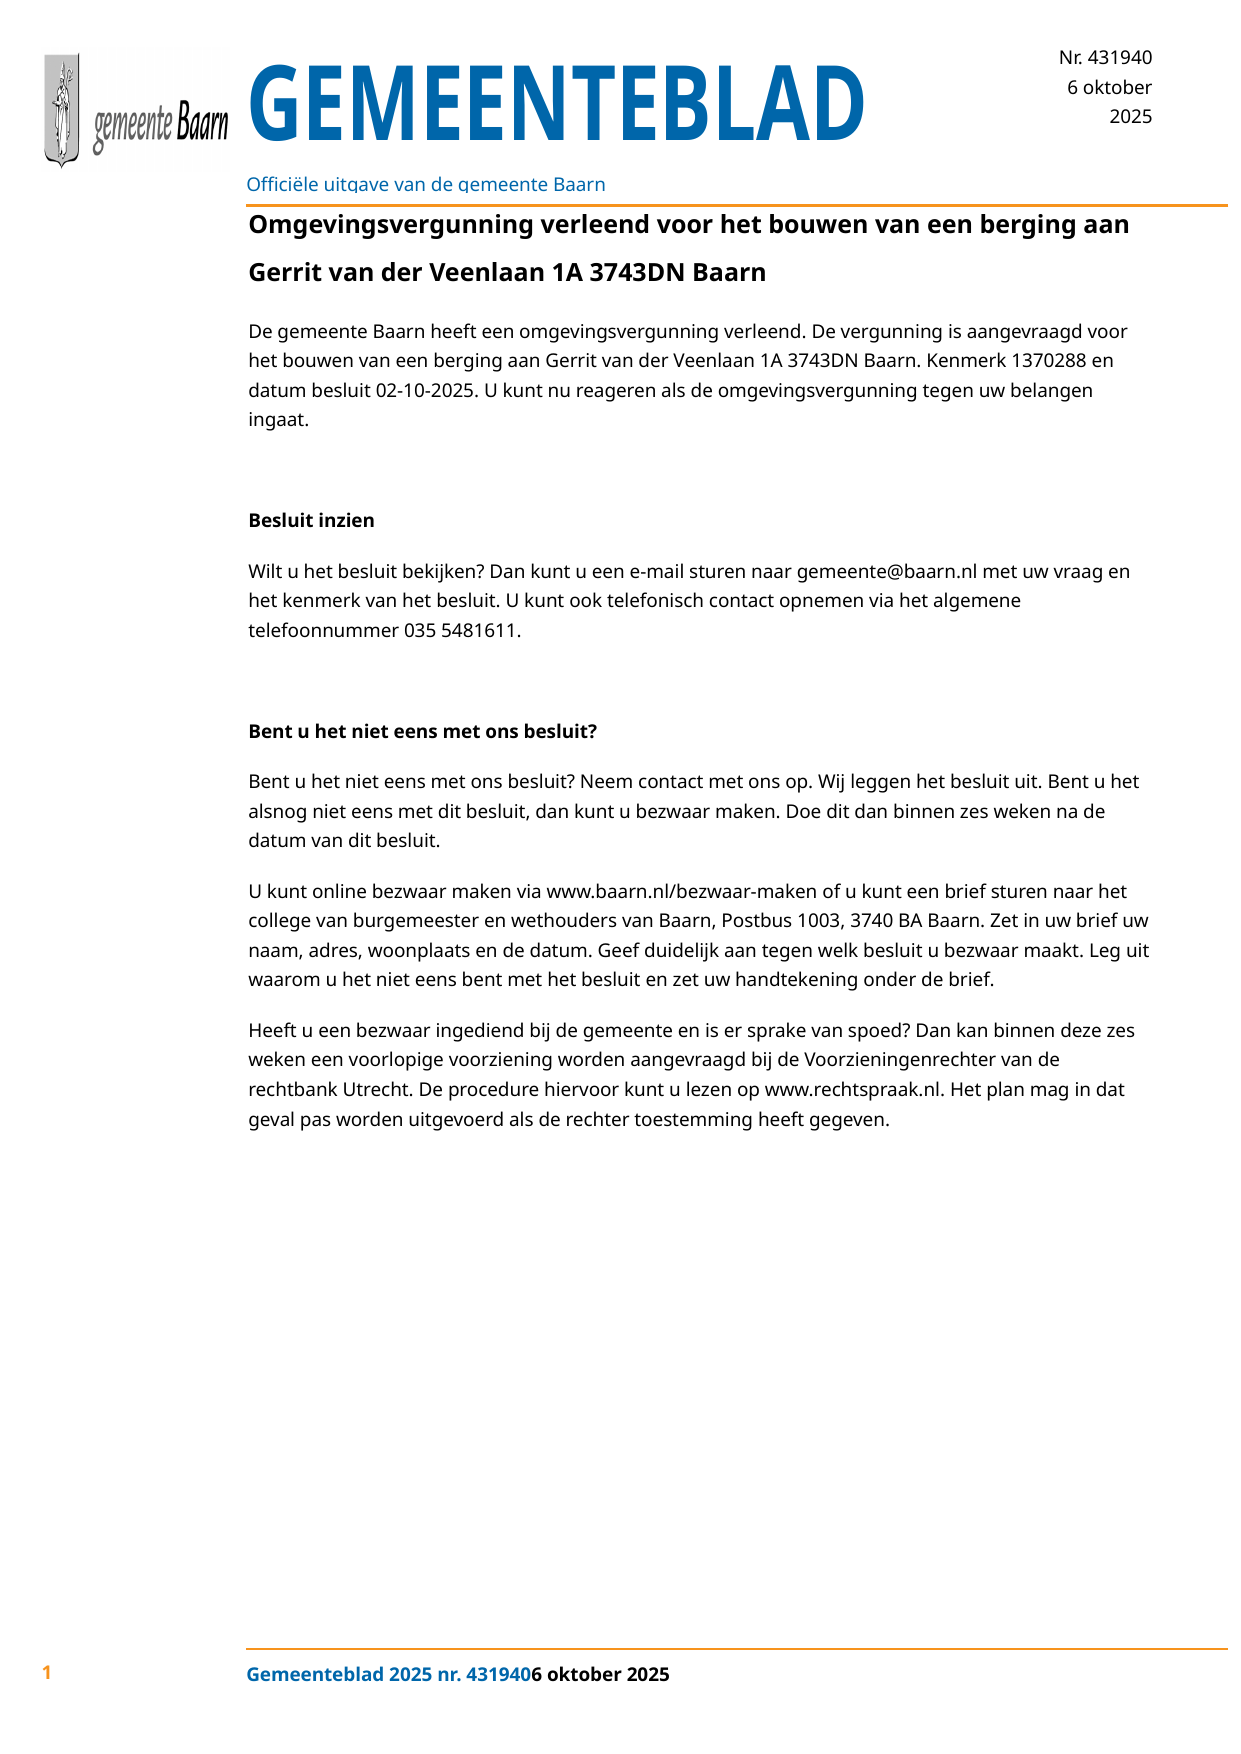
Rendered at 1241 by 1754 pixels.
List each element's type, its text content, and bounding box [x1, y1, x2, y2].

text Besluit inzien [248, 507, 1152, 533]
text U kunt online bezwaar maken via www.baarn.nl/bezwaar-maken of u kunt een brief sturen naar het college van burgemeester en wethouders van Baarn, Postbus 1003, 3740 BA Baarn. Zet in uw brief uw naam, adres, woonplaats en de datum. Geef duidelijk aan tegen welk besluit u bezwaar maakt. Leg uit waarom u het niet eens bent met het besluit en zet uw handtekening onder de brief. [248, 878, 1152, 992]
text Bent u het niet eens met ons besluit? Neem contact met ons op. Wij leggen het besluit uit. Bent u het alsnog niet eens met dit besluit, dan kunt u bezwaar maken. Doe dit dan binnen zes weken na de datum van dit besluit. [248, 768, 1152, 853]
picture [41, 47, 231, 172]
text Omgevingsvergunning verleend voor het bouwen van een berging aan Gerrit van der Veenlaan 1A 3743DN Baarn [248, 207, 1152, 288]
text Bent u het niet eens met ons besluit? [248, 718, 1152, 744]
text Wilt u het besluit bekijken? Dan kunt u een e-mail sturen naar gemeente@baarn.nl met uw vraag en het kenmerk van het besluit. U kunt ook telefonisch contact opnemen via het algemene telefoonnummer 035 5481611. [248, 558, 1152, 643]
text Heeft u een bezwaar ingediend bij de gemeente en is er sprake van spoed? Dan kan binnen deze zes weken een voorlopige voorziening worden aangevraagd bij de Voorzieningenrechter van de rechtbank Utrecht. De procedure hiervoor kunt u lezen op www.rechtspraak.nl. Het plan mag in dat geval pas worden uitgevoerd als de rechter toestemming heeft gegeven. [248, 1017, 1152, 1132]
text De gemeente Baarn heeft een omgevingsvergunning verleend. De vergunning is aangevraagd voor het bouwen van een berging aan Gerrit van der Veenlaan 1A 3743DN Baarn. Kenmerk 1370288 en datum besluit 02-10-2025. U kunt nu reageren als de omgevingsvergunning tegen uw belangen ingaat. [248, 318, 1152, 432]
